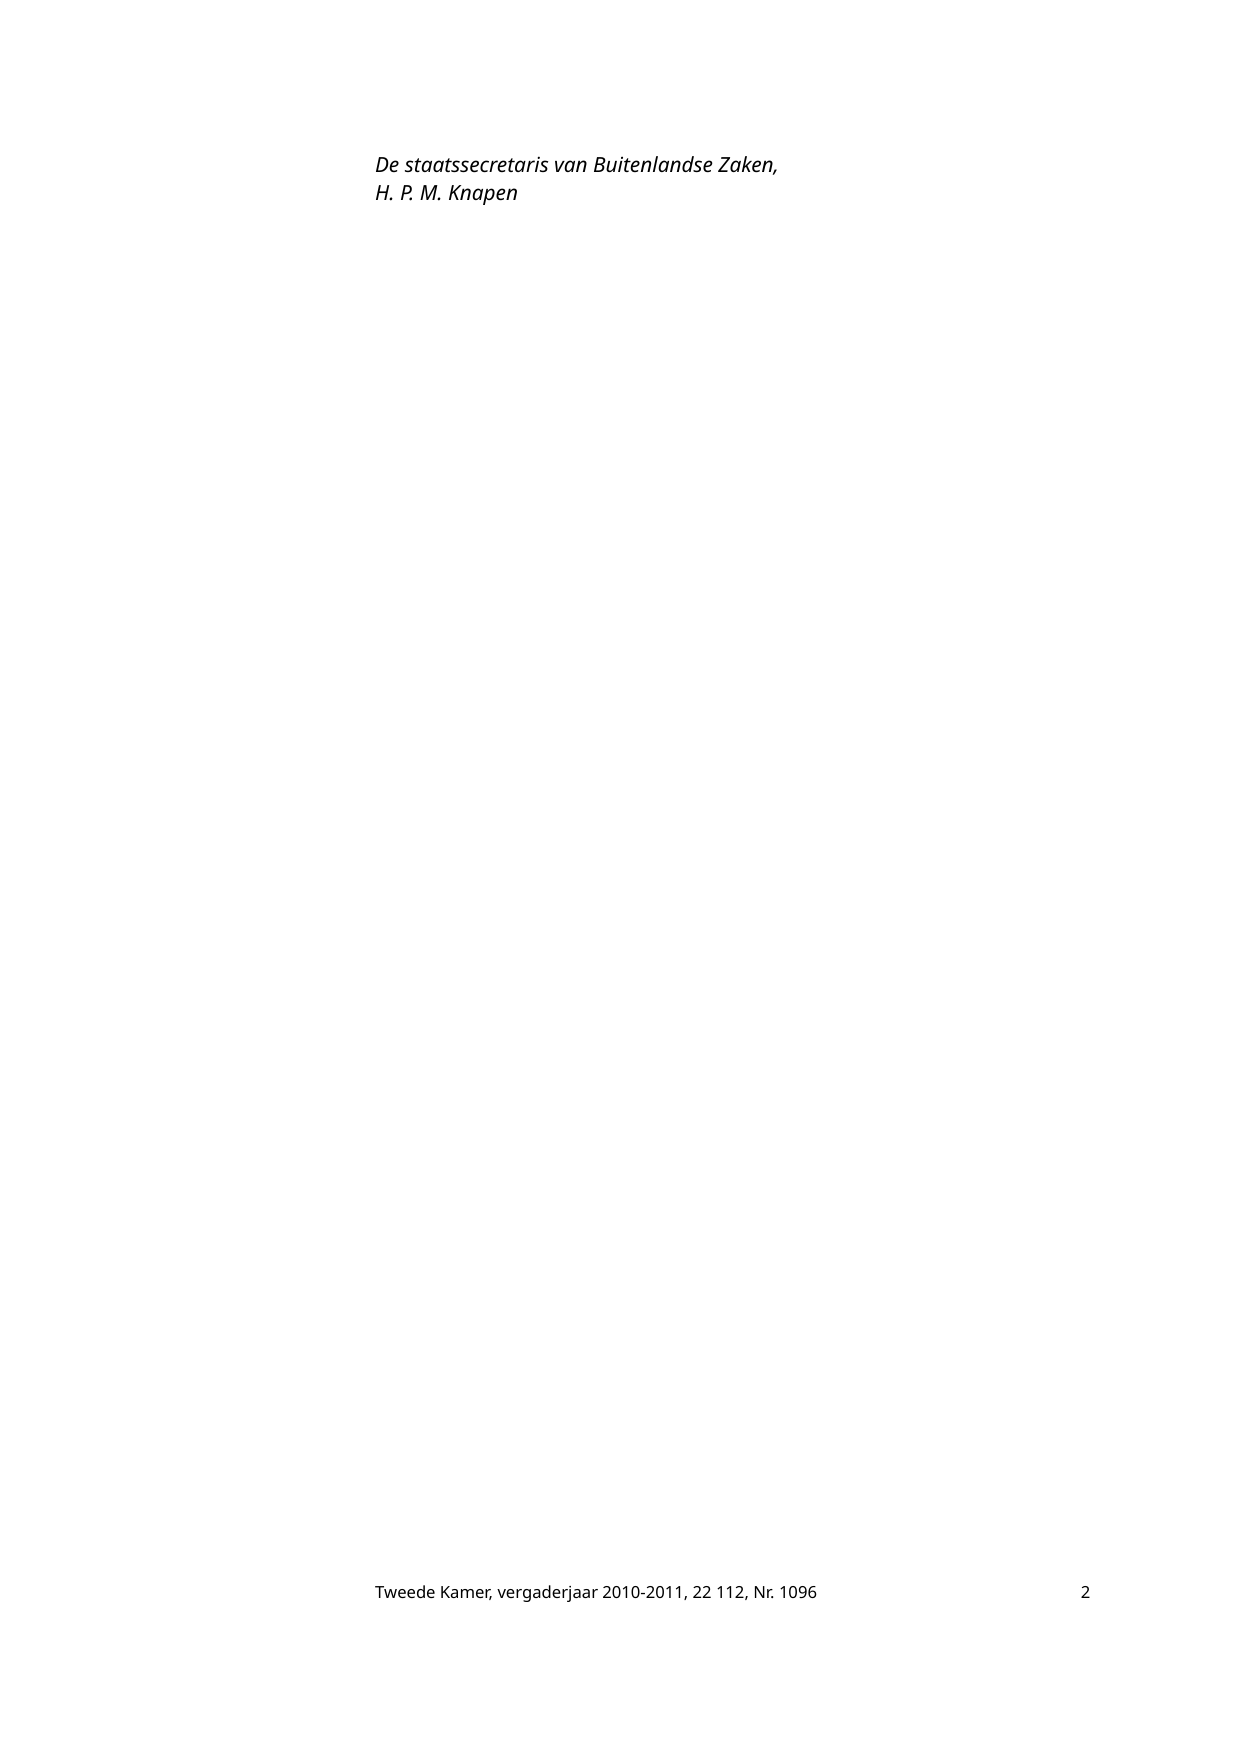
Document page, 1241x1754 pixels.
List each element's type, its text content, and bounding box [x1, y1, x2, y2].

text De staatssecretaris van Buitenlandse Zaken, [375, 150, 1090, 178]
text H. P. M. Knapen [375, 178, 1090, 207]
